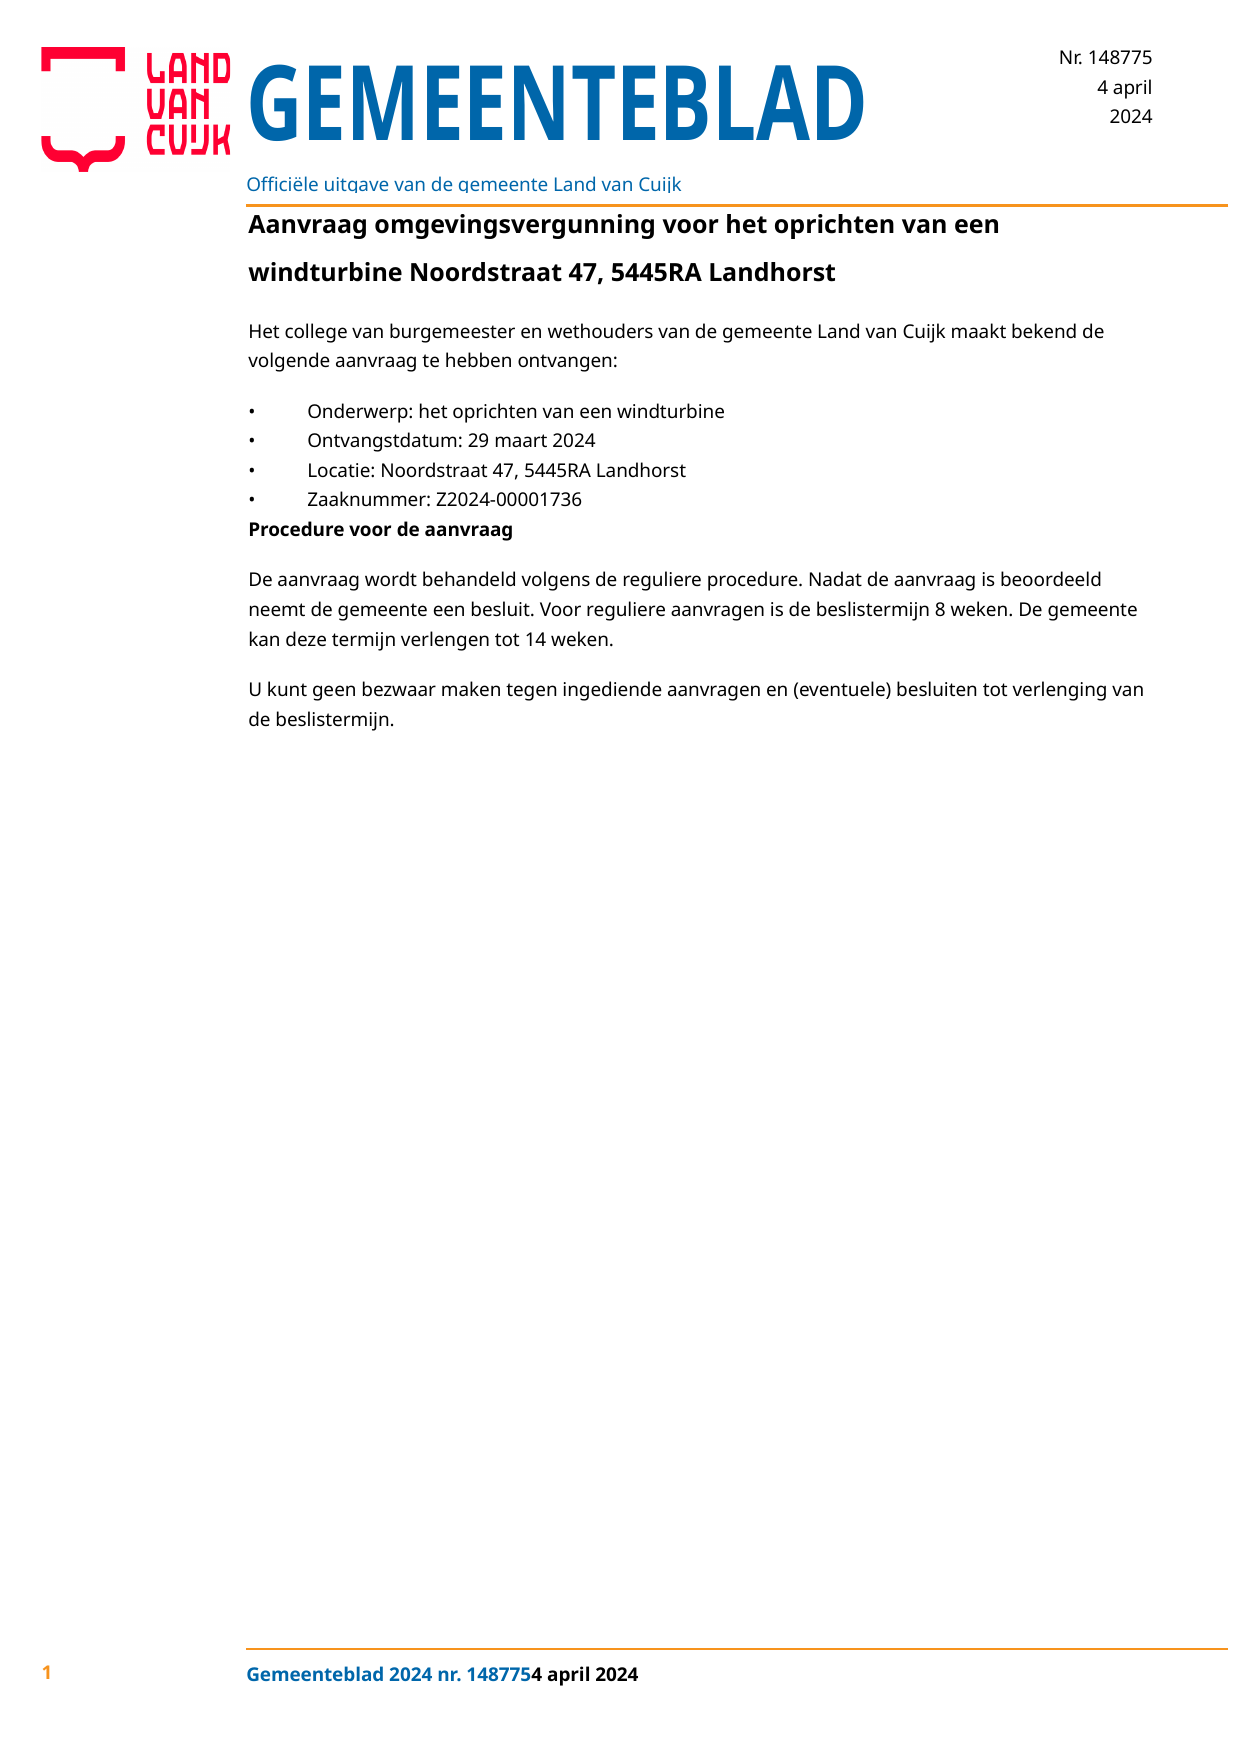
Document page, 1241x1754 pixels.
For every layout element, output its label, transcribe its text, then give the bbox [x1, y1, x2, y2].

list Ontvangstdatum: 29 maart 2024 [248, 427, 1152, 453]
text Procedure voor de aanvraag [248, 516, 1152, 542]
picture [41, 47, 231, 172]
list Zaaknummer: Z2024-00001736 [248, 487, 1152, 512]
text U kunt geen bezwaar maken tegen ingediende aanvragen en (eventuele) besluiten tot verlenging van de beslistermijn. [248, 676, 1152, 732]
list Onderwerp: het oprichten van een windturbine [248, 398, 1152, 424]
list Locatie: Noordstraat 47, 5445RA Landhorst [248, 457, 1152, 483]
text Het college van burgemeester en wethouders van de gemeente Land van Cuijk maakt bekend de volgende aanvraag te hebben ontvangen: [248, 318, 1152, 373]
text Aanvraag omgevingsvergunning voor het oprichten van een windturbine Noordstraat 47, 5445RA Landhorst [248, 207, 1152, 288]
text De aanvraag wordt behandeld volgens de reguliere procedure. Nadat de aanvraag is beoordeeld neemt de gemeente een besluit. Voor reguliere aanvragen is de beslistermijn 8 weken. De gemeente kan deze termijn verlengen tot 14 weken. [248, 567, 1152, 652]
